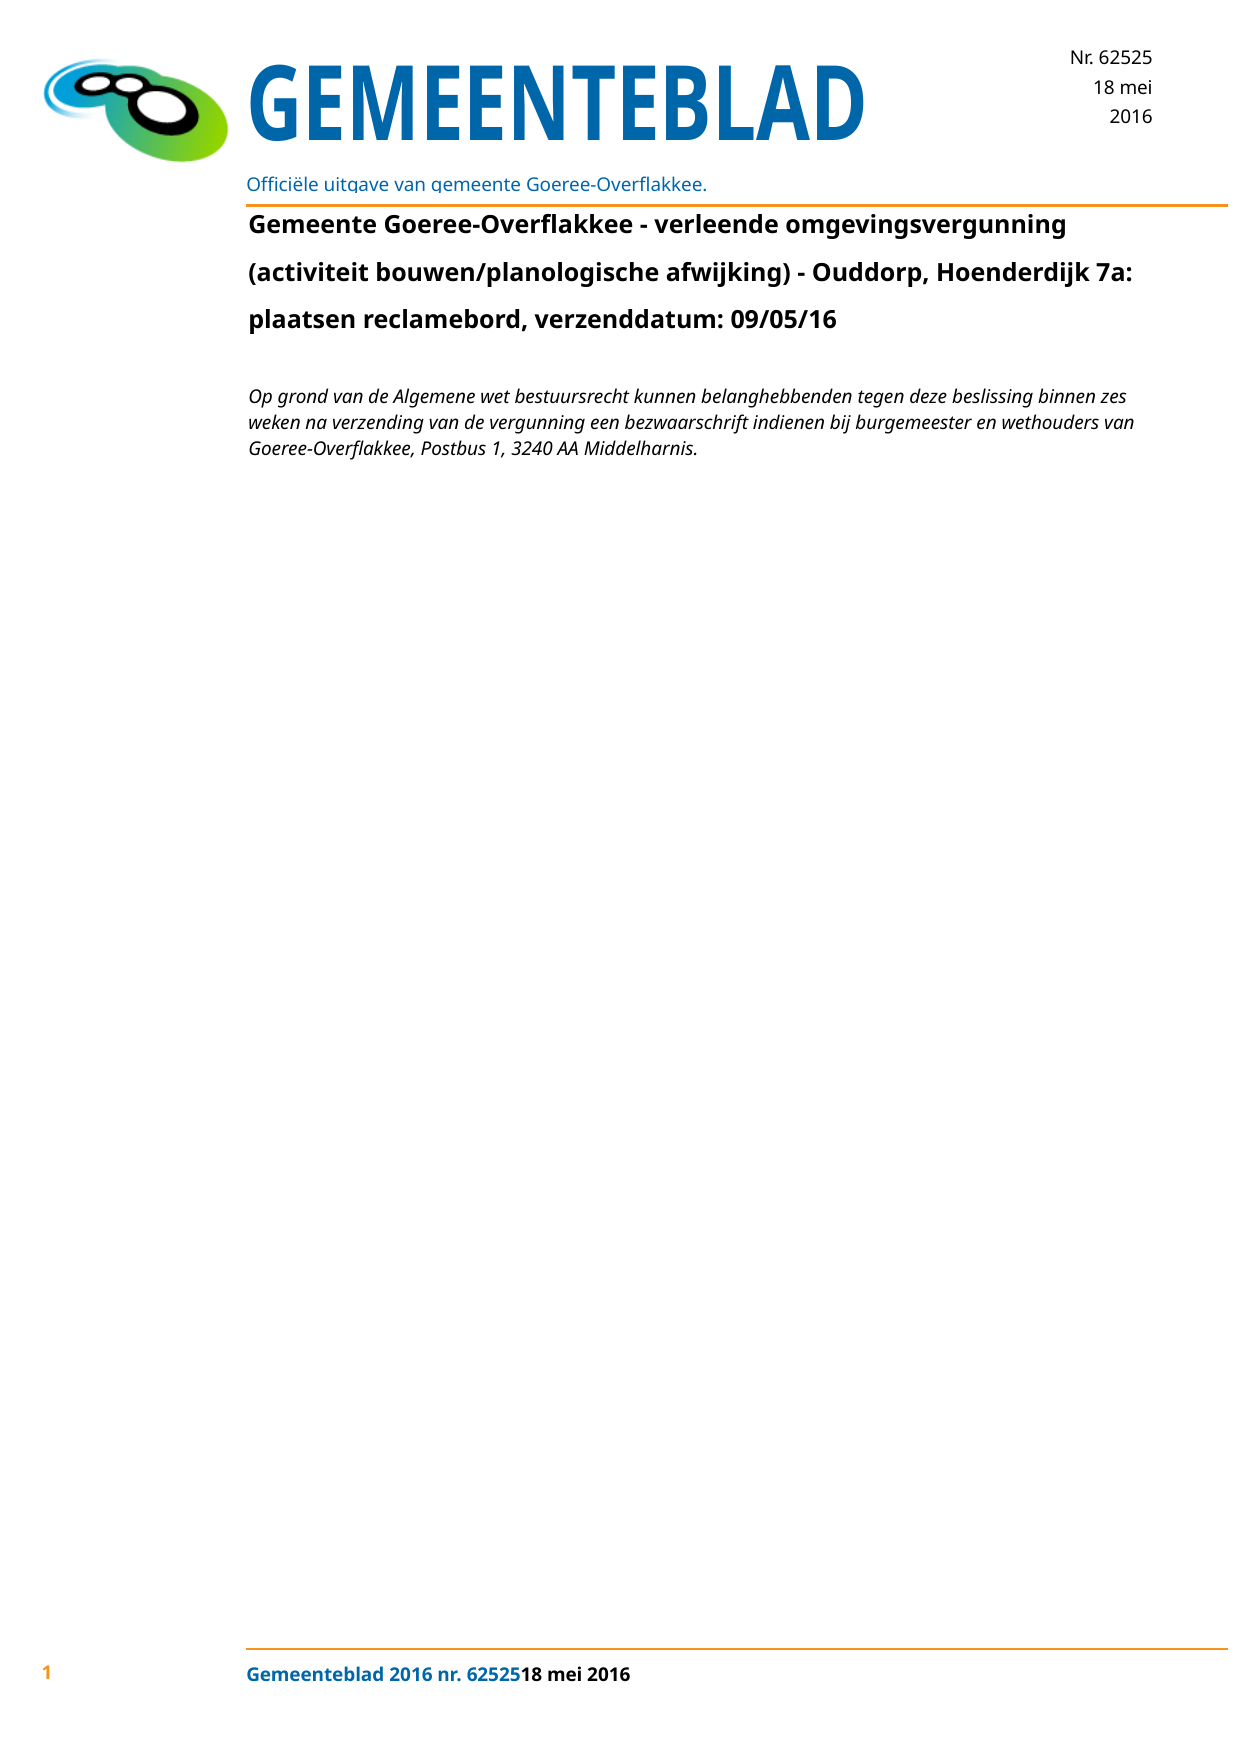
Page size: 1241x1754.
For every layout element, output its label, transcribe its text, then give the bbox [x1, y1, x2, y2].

picture [41, 47, 231, 172]
text Gemeente Goeree-Overflakkee - verleende omgevingsvergunning (activiteit bouwen/planologische afwijking) - Ouddorp, Hoenderdijk 7a: plaatsen reclamebord, verzenddatum: 09/05/16 [248, 207, 1152, 336]
text Op grond van de Algemene wet bestuursrecht kunnen belanghebbenden tegen deze beslissing binnen zes weken na verzending van de vergunning een bezwaarschrift indienen bij burgemeester en wethouders van Goeree-Overflakkee, Postbus 1, 3240 AA Middelharnis. [248, 384, 1152, 461]
